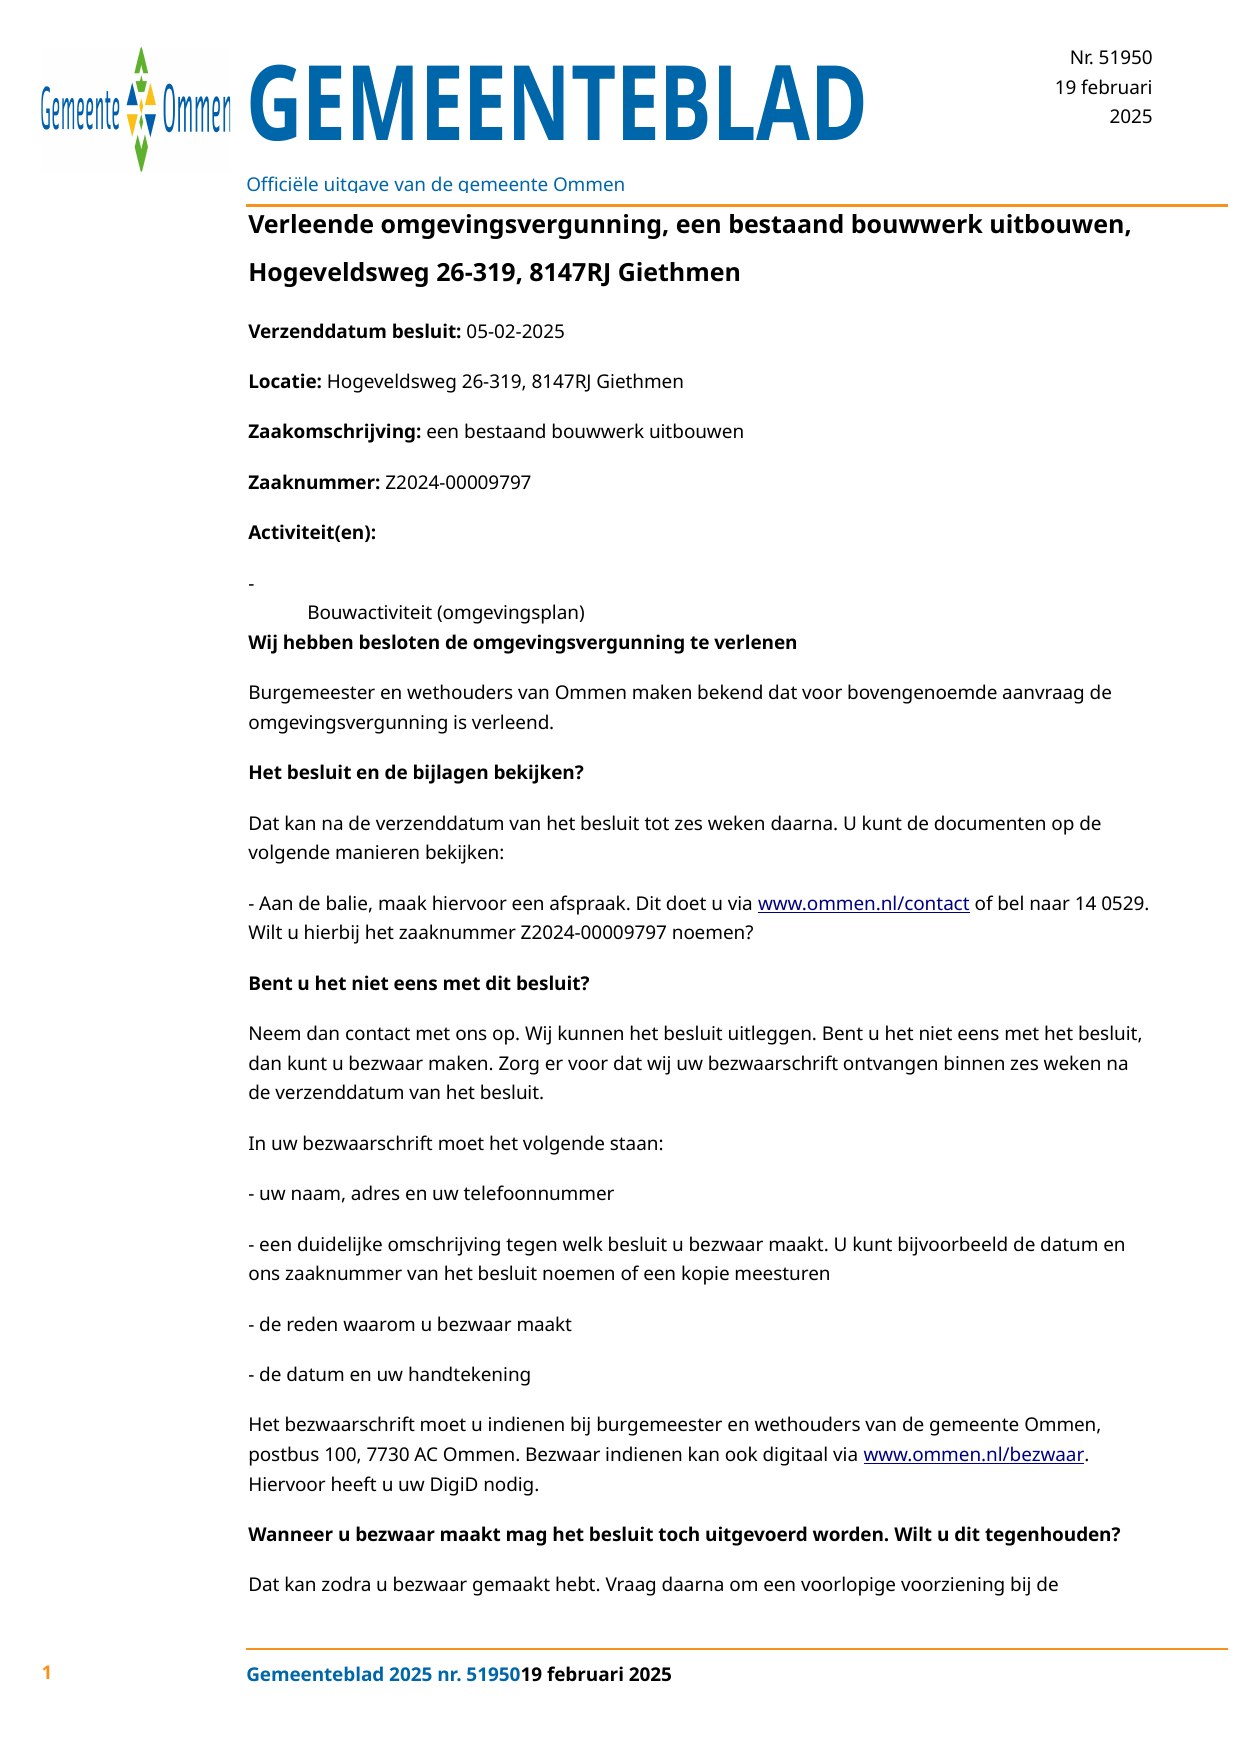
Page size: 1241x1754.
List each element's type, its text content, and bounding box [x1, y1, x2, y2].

list Bouwactiviteit (omgevingsplan) [248, 599, 1152, 625]
text Zaakomschrijving: een bestaand bouwwerk uitbouwen [248, 419, 1152, 444]
text - de datum en uw handtekening [248, 1361, 1152, 1387]
text Verzenddatum besluit: 05-02-2025 [248, 318, 1152, 344]
text Dat kan zodra u bezwaar gemaakt hebt. Vraag daarna om een voorlopige voorziening bij de [248, 1572, 1152, 1597]
picture [41, 47, 231, 172]
text Dat kan na de verzenddatum van het besluit tot zes weken daarna. U kunt de documenten op de volgende manieren bekijken: [248, 810, 1152, 865]
text Neem dan contact met ons op. Wij kunnen het besluit uitleggen. Bent u het niet eens met het besluit, dan kunt u bezwaar maken. Zorg er voor dat wij uw bezwaarschrift ontvangen binnen zes weken na de verzenddatum van het besluit. [248, 1020, 1152, 1105]
text - een duidelijke omschrijving tegen welk besluit u bezwaar maakt. U kunt bijvoorbeeld de datum en ons zaaknummer van het besluit noemen of een kopie meesturen [248, 1231, 1152, 1286]
text Bent u het niet eens met dit besluit? [248, 970, 1152, 996]
text Verleende omgevingsvergunning, een bestaand bouwwerk uitbouwen, Hogeveldsweg 26-319, 8147RJ Giethmen [248, 207, 1152, 288]
text Wanneer u bezwaar maakt mag het besluit toch uitgevoerd worden. Wilt u dit tegenhouden? [248, 1521, 1152, 1547]
text Locatie: Hogeveldsweg 26-319, 8147RJ Giethmen [248, 368, 1152, 394]
text Het bezwaarschrift moet u indienen bij burgemeester en wethouders van de gemeente Ommen, postbus 100, 7730 AC Ommen. Bezwaar indienen kan ook digitaal via www.ommen.nl/bezwaar. Hiervoor heeft u uw DigiD nodig. [248, 1412, 1152, 1497]
text - de reden waarom u bezwaar maakt [248, 1311, 1152, 1337]
text Activiteit(en): [248, 519, 1152, 545]
text - uw naam, adres en uw telefoonnummer [248, 1180, 1152, 1206]
text Wij hebben besloten de omgevingsvergunning te verlenen [248, 629, 1152, 655]
text - Aan de balie, maak hiervoor een afspraak. Dit doet u via www.ommen.nl/contact of bel naar 14 0529. Wilt u hierbij het zaaknummer Z2024-00009797 noemen? [248, 890, 1152, 945]
text Zaaknummer: Z2024-00009797 [248, 469, 1152, 495]
text Het besluit en de bijlagen bekijken? [248, 759, 1152, 785]
text In uw bezwaarschrift moet het volgende staan: [248, 1130, 1152, 1156]
text Burgemeester en wethouders van Ommen maken bekend dat voor bovengenoemde aanvraag de omgevingsvergunning is verleend. [248, 679, 1152, 735]
